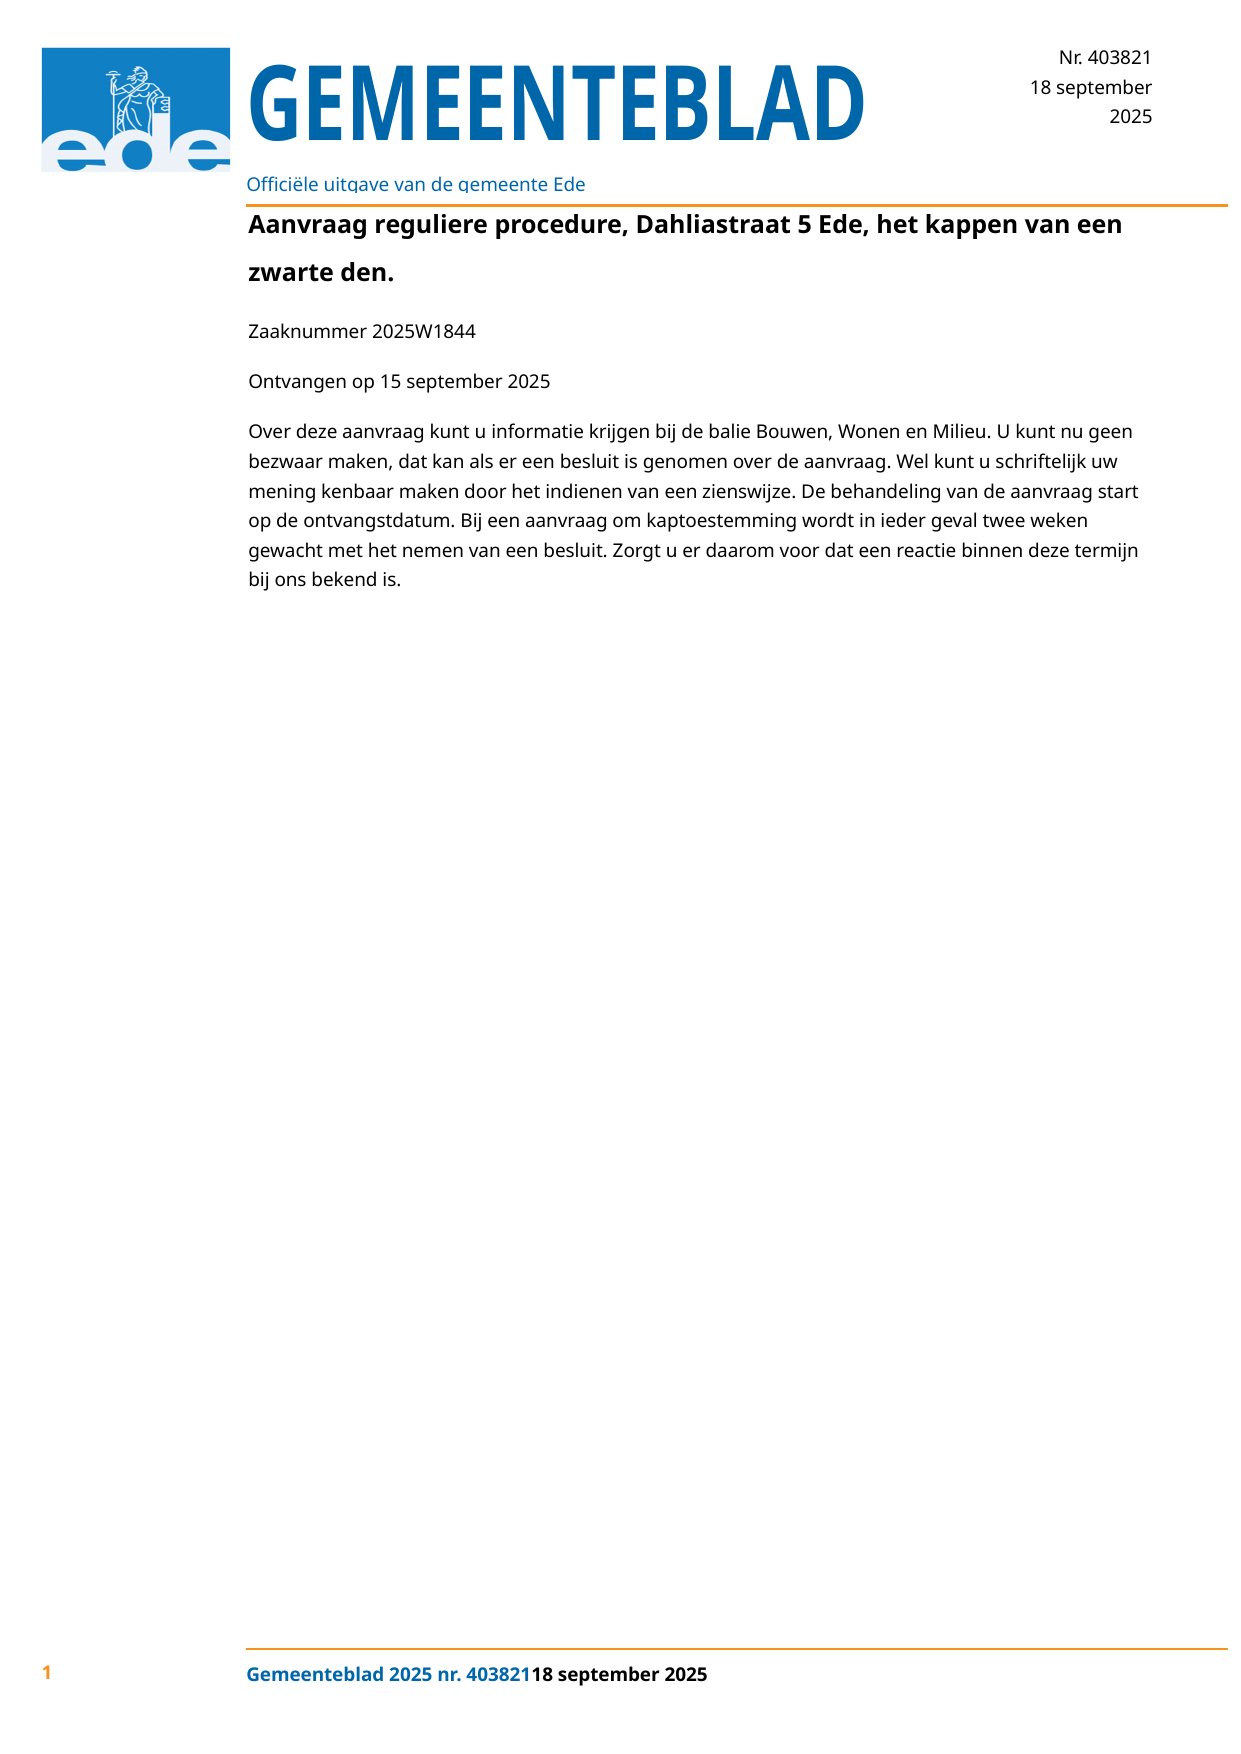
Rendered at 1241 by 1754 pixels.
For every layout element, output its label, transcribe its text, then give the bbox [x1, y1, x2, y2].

text Over deze aanvraag kunt u informatie krijgen bij de balie Bouwen, Wonen en Milieu. U kunt nu geen bezwaar maken, dat kan als er een besluit is genomen over de aanvraag. Wel kunt u schriftelijk uw mening kenbaar maken door het indienen van een zienswijze. De behandeling van de aanvraag start op de ontvangstdatum. Bij een aanvraag om kaptoestemming wordt in ieder geval twee weken gewacht met het nemen van een besluit. Zorgt u er daarom voor dat een reactie binnen deze termijn bij ons bekend is. [248, 419, 1152, 592]
text Zaaknummer 2025W1844 [248, 318, 1152, 344]
text Aanvraag reguliere procedure, Dahliastraat 5 Ede, het kappen van een zwarte den. [248, 207, 1152, 288]
picture [41, 47, 231, 172]
text Ontvangen op 15 september 2025 [248, 368, 1152, 394]
